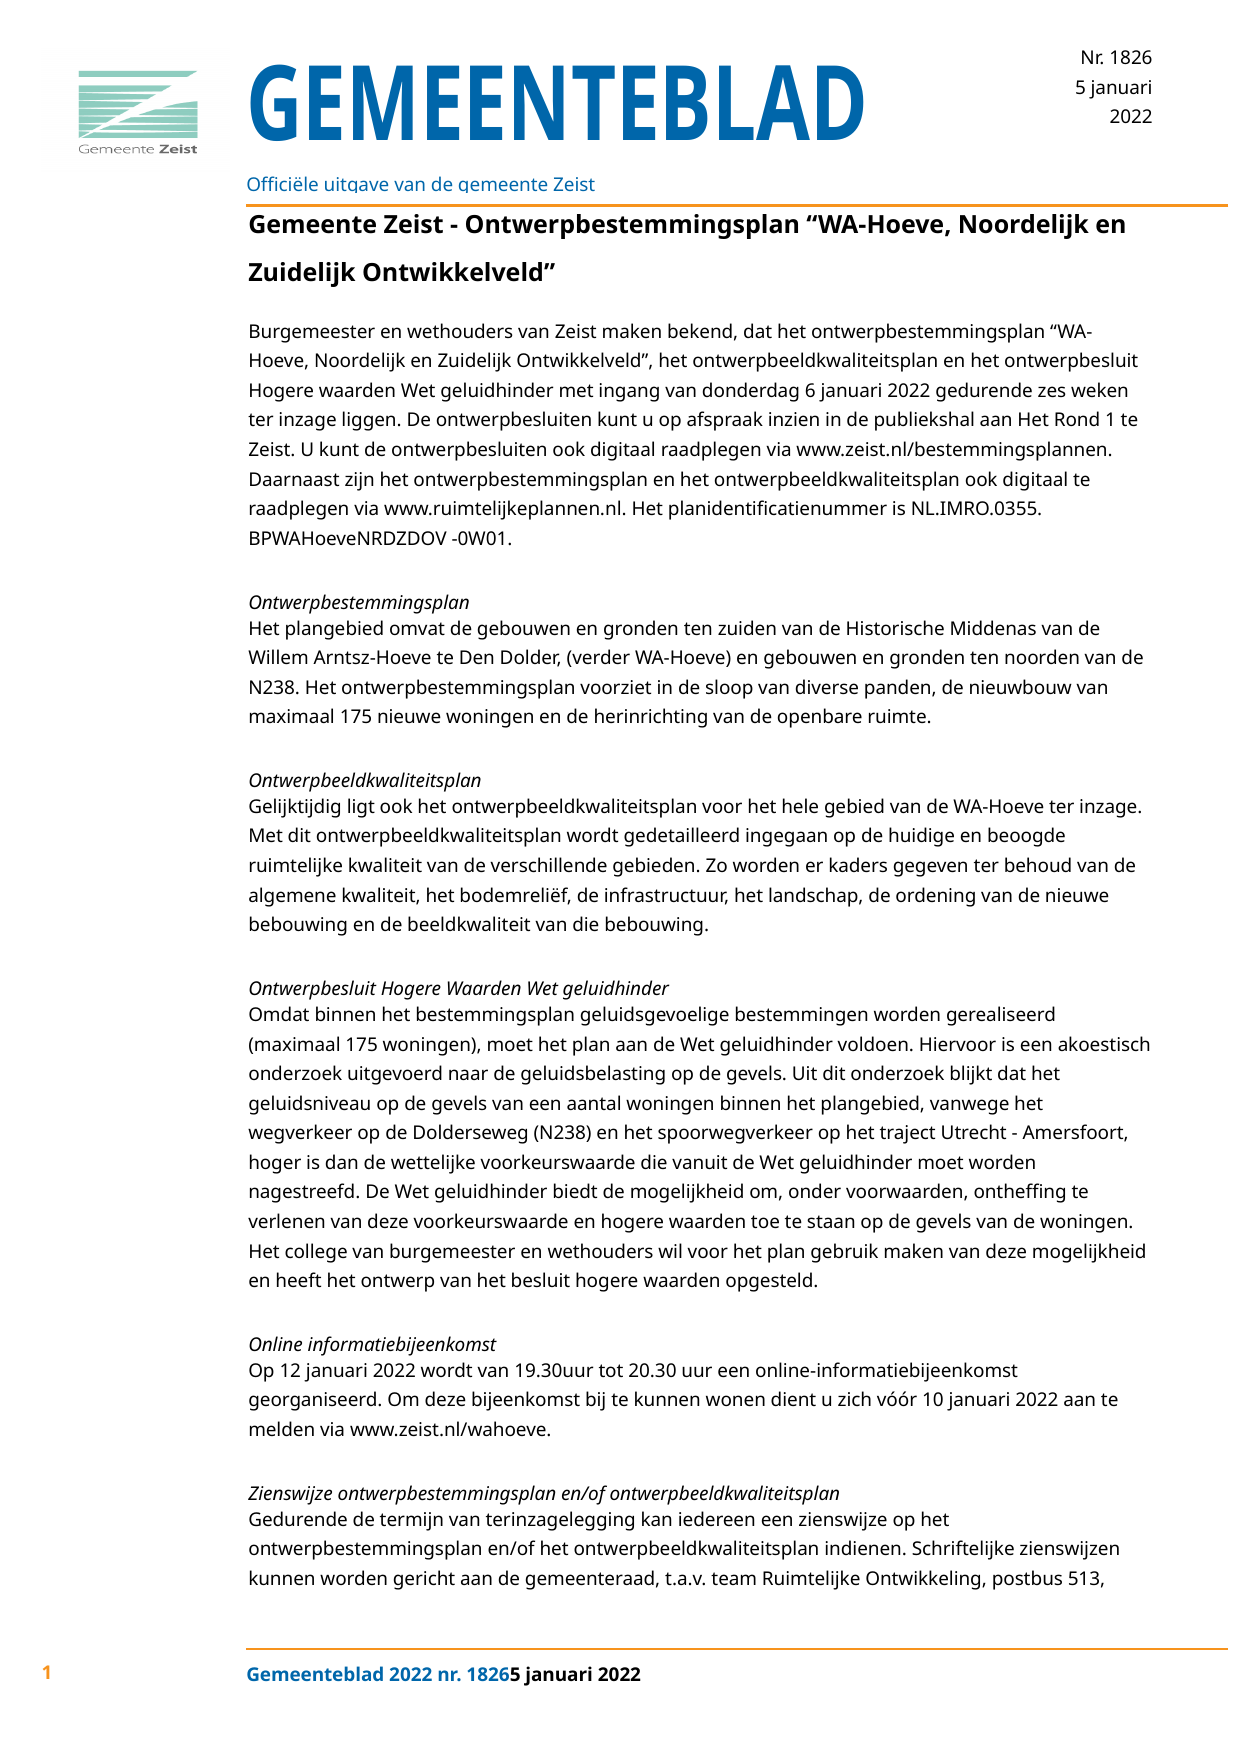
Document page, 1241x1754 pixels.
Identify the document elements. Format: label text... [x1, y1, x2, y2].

text Gelijktijdig ligt ook het ontwerpbeeldkwaliteitsplan voor het hele gebied van de WA-Hoeve ter inzage. Met dit ontwerpbeeldkwaliteitsplan wordt gedetailleerd ingegaan op de huidige en beoogde ruimtelijke kwaliteit van de verschillende gebieden. Zo worden er kaders gegeven ter behoud van de algemene kwaliteit, het bodemreliëf, de infrastructuur, het landschap, de ordening van de nieuwe bebouwing en de beeldkwaliteit van die bebouwing. [248, 793, 1152, 937]
text Ontwerpbesluit Hogere Waarden Wet geluidhinder [248, 975, 1152, 1001]
text Gemeente Zeist - Ontwerpbestemmingsplan “WA-Hoeve, Noordelijk en Zuidelijk Ontwikkelveld” [248, 207, 1152, 288]
picture [41, 47, 231, 172]
text Burgemeester en wethouders van Zeist maken bekend, dat het ontwerpbestemmingsplan “WA-Hoeve, Noordelijk en Zuidelijk Ontwikkelveld”, het ontwerpbeeldkwaliteitsplan en het ontwerpbesluit Hogere waarden Wet geluidhinder met ingang van donderdag 6 januari 2022 gedurende zes weken ter inzage liggen. De ontwerpbesluiten kunt u op afspraak inzien in de publiekshal aan Het Rond 1 te Zeist. U kunt de ontwerpbesluiten ook digitaal raadplegen via www.zeist.nl/bestemmingsplannen. Daarnaast zijn het ontwerpbestemmingsplan en het ontwerpbeeldkwaliteitsplan ook digitaal te raadplegen via www.ruimtelijkeplannen.nl. Het planidentificatienummer is NL.IMRO.0355. BPWAHoeveNRDZDOV -0W01. [248, 318, 1152, 551]
text Ontwerpbeeldkwaliteitsplan [248, 767, 1152, 793]
text Ontwerpbestemmingsplan [248, 589, 1152, 615]
text Omdat binnen het bestemmingsplan geluidsgevoelige bestemmingen worden gerealiseerd (maximaal 175 woningen), moet het plan aan de Wet geluidhinder voldoen. Hiervoor is een akoestisch onderzoek uitgevoerd naar de geluidsbelasting op de gevels. Uit dit onderzoek blijkt dat het geluidsniveau op de gevels van een aantal woningen binnen het plangebied, vanwege het wegverkeer op de Dolderseweg (N238) en het spoorwegverkeer op het traject Utrecht - Amersfoort, hoger is dan de wettelijke voorkeurswaarde die vanuit de Wet geluidhinder moet worden nagestreefd. De Wet geluidhinder biedt de mogelijkheid om, onder voorwaarden, ontheffing te verlenen van deze voorkeurswaarde en hogere waarden toe te staan op de gevels van de woningen. Het college van burgemeester en wethouders wil voor het plan gebruik maken van deze mogelijkheid en heeft het ontwerp van het besluit hogere waarden opgesteld. [248, 1001, 1152, 1293]
text Online informatiebijeenkomst [248, 1331, 1152, 1357]
text Gedurende de termijn van terinzagelegging kan iedereen een zienswijze op het ontwerpbestemmingsplan en/of het ontwerpbeeldkwaliteitsplan indienen. Schriftelijke zienswijzen kunnen worden gericht aan de gemeenteraad, t.a.v. team Ruimtelijke Ontwikkeling, postbus 513, [248, 1506, 1152, 1591]
text Het plangebied omvat de gebouwen en gronden ten zuiden van de Historische Middenas van de Willem Arntsz-Hoeve te Den Dolder, (verder WA-Hoeve) en gebouwen en gronden ten noorden van de N238. Het ontwerpbestemmingsplan voorziet in de sloop van diverse panden, de nieuwbouw van maximaal 175 nieuwe woningen en de herinrichting van de openbare ruimte. [248, 615, 1152, 729]
text Zienswijze ontwerpbestemmingsplan en/of ontwerpbeeldkwaliteitsplan [248, 1480, 1152, 1506]
text Op 12 januari 2022 wordt van 19.30uur tot 20.30 uur een online-informatiebijeenkomst georganiseerd. Om deze bijeenkomst bij te kunnen wonen dient u zich vóór 10 januari 2022 aan te melden via www.zeist.nl/wahoeve. [248, 1357, 1152, 1442]
